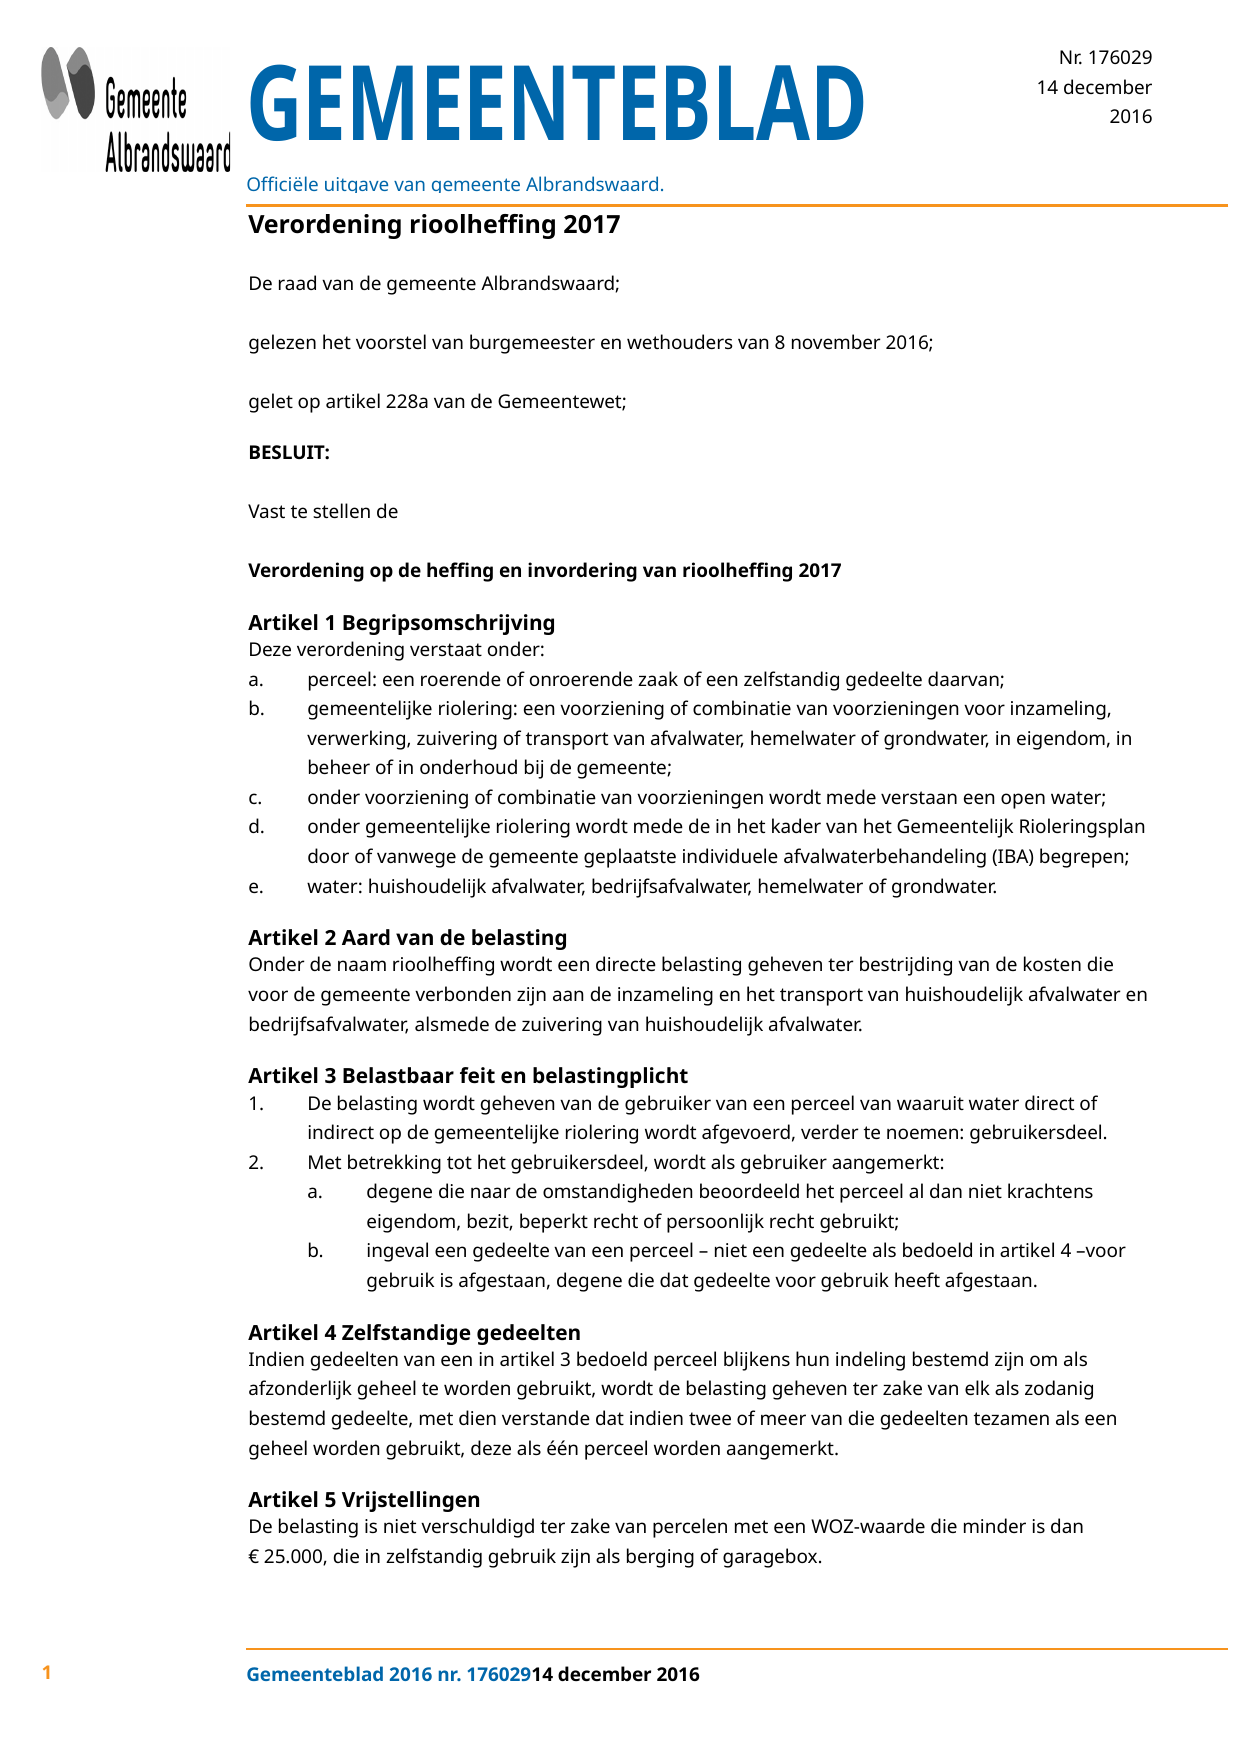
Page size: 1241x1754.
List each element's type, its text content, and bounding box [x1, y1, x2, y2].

list onder voorziening of combinatie van voorzieningen wordt mede verstaan een open water; [248, 784, 1152, 810]
list gemeentelijke riolering: een voorziening of combinatie van voorzieningen voor inzameling, verwerking, zuivering of transport van afvalwater, hemelwater of grondwater, in eigendom, in beheer of in onderhoud bij de gemeente; [248, 695, 1152, 780]
list water: huishoudelijk afvalwater, bedrijfsafvalwater, hemelwater of grondwater. [248, 873, 1152, 898]
text Verordening op de heffing en invordering van rioolheffing 2017 [248, 557, 1152, 583]
text Indien gedeelten van een in artikel 3 bedoeld perceel blijkens hun indeling bestemd zijn om als afzonderlijk geheel te worden gebruikt, wordt de belasting geheven ter zake van elk als zodanig bestemd gedeelte, met dien verstande dat indien twee of meer van die gedeelten tezamen als een geheel worden gebruikt, deze als één perceel worden aangemerkt. [248, 1346, 1152, 1461]
list Met betrekking tot het gebruikersdeel, wordt als gebruiker aangemerkt: [248, 1149, 1152, 1174]
text Vast te stellen de [248, 498, 1152, 524]
text Artikel 4 Zelfstandige gedeelten [248, 1318, 1152, 1346]
text Artikel 5 Vrijstellingen [248, 1485, 1152, 1514]
list De belasting wordt geheven van de gebruiker van een perceel van waaruit water direct of indirect op de gemeentelijke riolering wordt afgevoerd, verder te noemen: gebruikersdeel. [248, 1090, 1152, 1145]
list perceel: een roerende of onroerende zaak of een zelfstandig gedeelte daarvan; [248, 666, 1152, 691]
text De belasting is niet verschuldigd ter zake van percelen met een WOZ-waarde die minder is dan € 25.000, die in zelfstandig gebruik zijn als berging of garagebox. [248, 1514, 1152, 1569]
text Verordening rioolheffing 2017 [248, 207, 1152, 241]
text Artikel 1 Begripsomschrijving [248, 608, 1152, 636]
text De raad van de gemeente Albrandswaard; [248, 270, 1152, 296]
text Artikel 3 Belastbaar feit en belastingplicht [248, 1061, 1152, 1090]
list onder gemeentelijke riolering wordt mede de in het kader van het Gemeentelijk Rioleringsplan door of vanwege de gemeente geplaatste individuele afvalwaterbehandeling (IBA) begrepen; [248, 814, 1152, 869]
text gelezen het voorstel van burgemeester en wethouders van 8 november 2016; [248, 329, 1152, 355]
text Onder de naam rioolheffing wordt een directe belasting geheven ter bestrijding van de kosten die voor de gemeente verbonden zijn aan de inzameling en het transport van huishoudelijk afvalwater en bedrijfsafvalwater, alsmede de zuivering van huishoudelijk afvalwater. [248, 952, 1152, 1037]
list degene die naar de omstandigheden beoordeeld het perceel al dan niet krachtens eigendom, bezit, beperkt recht of persoonlijk recht gebruikt; [307, 1178, 1152, 1234]
text Deze verordening verstaat onder: [248, 636, 1152, 662]
list ingeval een gedeelte van een perceel – niet een gedeelte als bedoeld in artikel 4 –voor gebruik is afgestaan, degene die dat gedeelte voor gebruik heeft afgestaan. [307, 1238, 1152, 1293]
text Artikel 2 Aard van de belasting [248, 923, 1152, 952]
text BESLUIT: [248, 439, 1152, 465]
picture [41, 47, 231, 172]
text gelet op artikel 228a van de Gemeentewet; [248, 389, 1152, 414]
